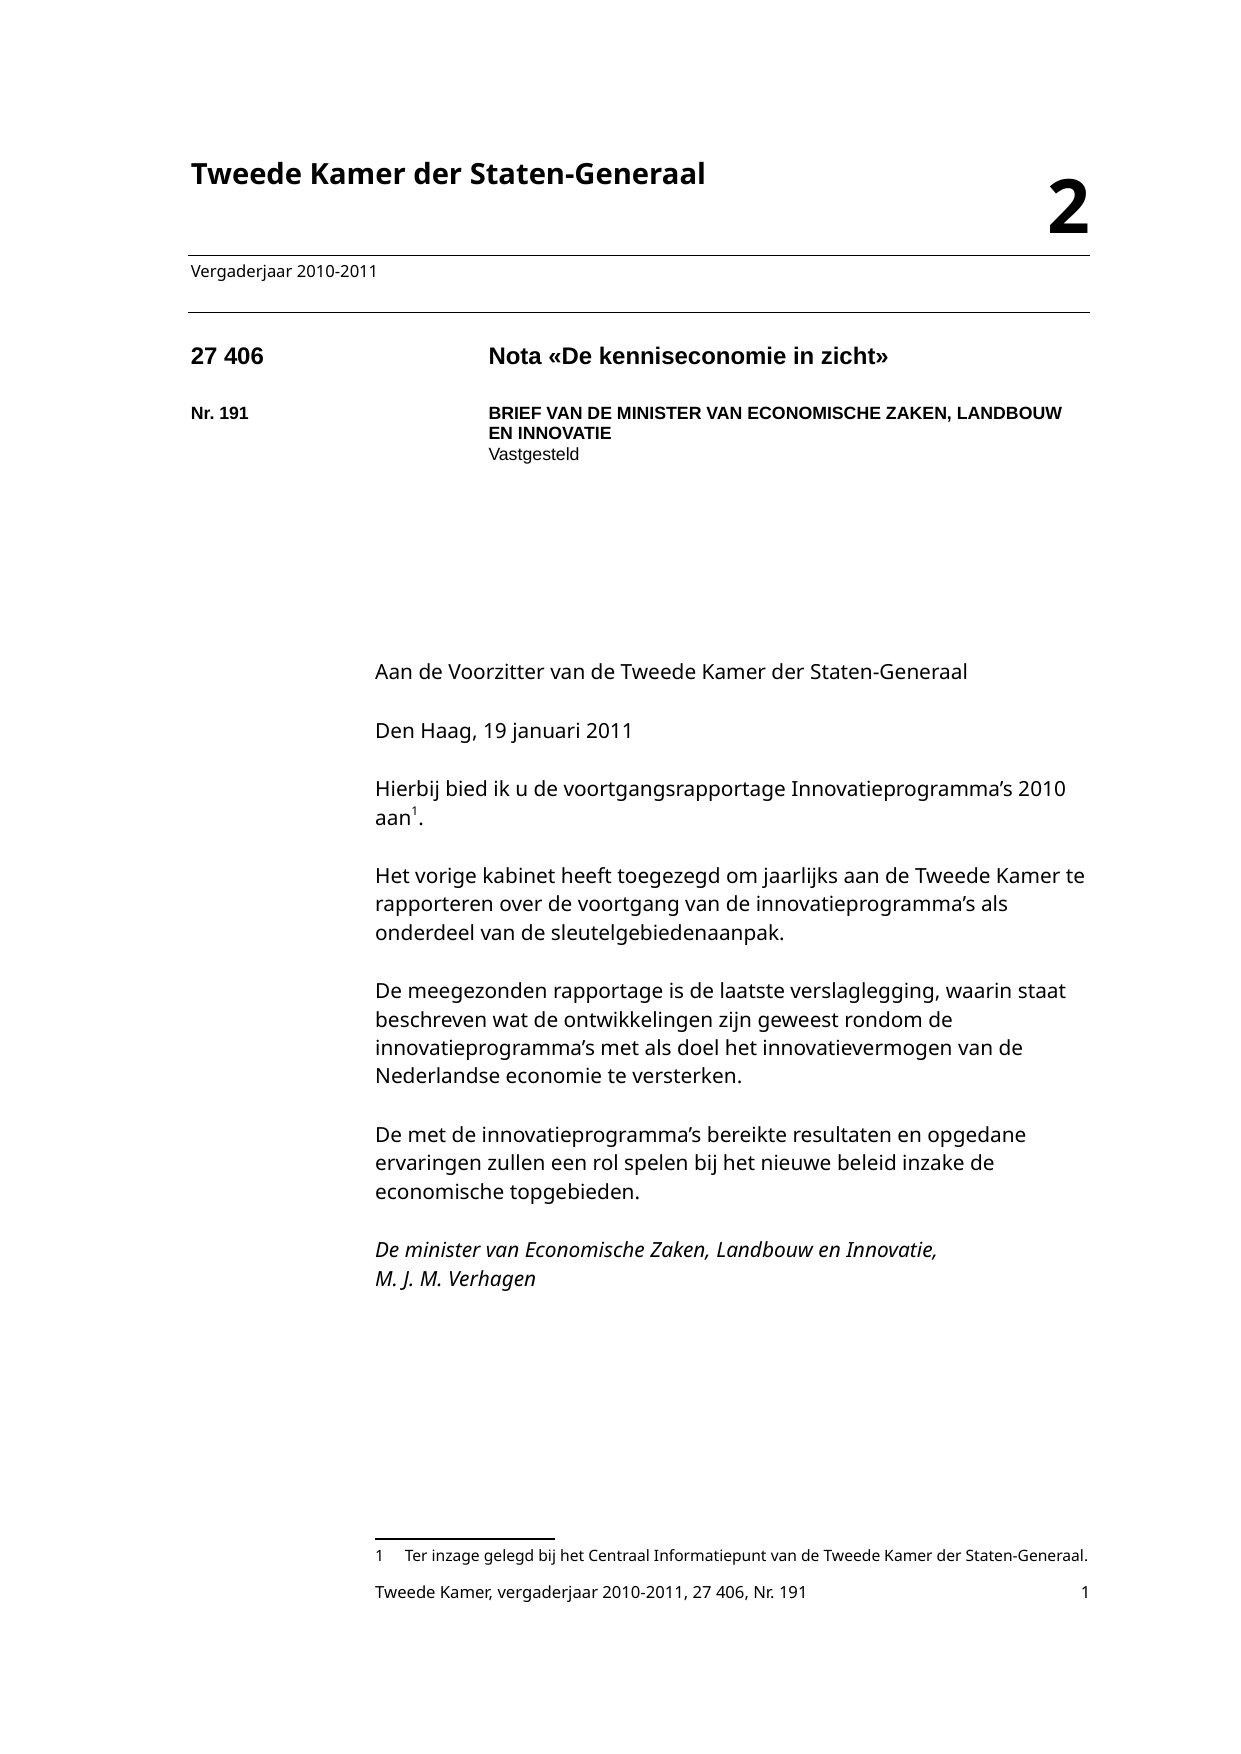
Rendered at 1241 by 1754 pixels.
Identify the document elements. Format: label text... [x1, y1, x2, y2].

table_cell [485, 256, 1090, 312]
table_header 2 [910, 150, 1090, 255]
text Hierbij bied ik u de voortgangsrapportage Innovatieprogramma’s 2010 aan. [375, 774, 1090, 831]
table_cell Nota «De kenniseconomie in zicht» [485, 339, 1090, 399]
text De met de innovatieprogramma’s bereikte resultaten en opgedane ervaringen zullen een rol spelen bij het nieuwe beleid inzake de economische topgebieden. [375, 1120, 1090, 1205]
table_cell BRIEF VAN DE MINISTER VAN ECONOMISCHE ZAKEN, LANDBOUW EN INNOVATIE Vastgesteld [485, 399, 1090, 539]
text Den Haag, 19 januari 2011 [375, 716, 1090, 744]
text De minister van Economische Zaken, Landbouw en Innovatie, [375, 1235, 1090, 1264]
text Aan de Voorzitter van de Tweede Kamer der Staten-Generaal [375, 657, 1090, 686]
text De meegezonden rapportage is de laatste verslaglegging, waarin staat beschreven wat de ontwikkelingen zijn geweest rondom de innovatieprogramma’s met als doel het innovatievermogen van de Nederlandse economie te versterken. [375, 976, 1090, 1090]
table_cell [485, 313, 1090, 339]
table_cell 27 406 [188, 339, 485, 399]
text Ter inzage gelegd bij het Centraal Informatiepunt van de Tweede Kamer der Staten-Generaal. [375, 1509, 1090, 1566]
table_cell [188, 313, 485, 339]
table_cell Vergaderjaar 2010-2011 [188, 256, 485, 312]
table_header Tweede Kamer der Staten-Generaal [188, 150, 909, 255]
text Het vorige kabinet heeft toegezegd om jaarlijks aan de Tweede Kamer te rapporteren over de voortgang van de innovatieprogramma’s als onderdeel van de sleutelgebiedenaanpak. [375, 861, 1090, 946]
text M. J. M. Verhagen [375, 1264, 1090, 1292]
table_cell Nr. 191 [188, 399, 485, 539]
